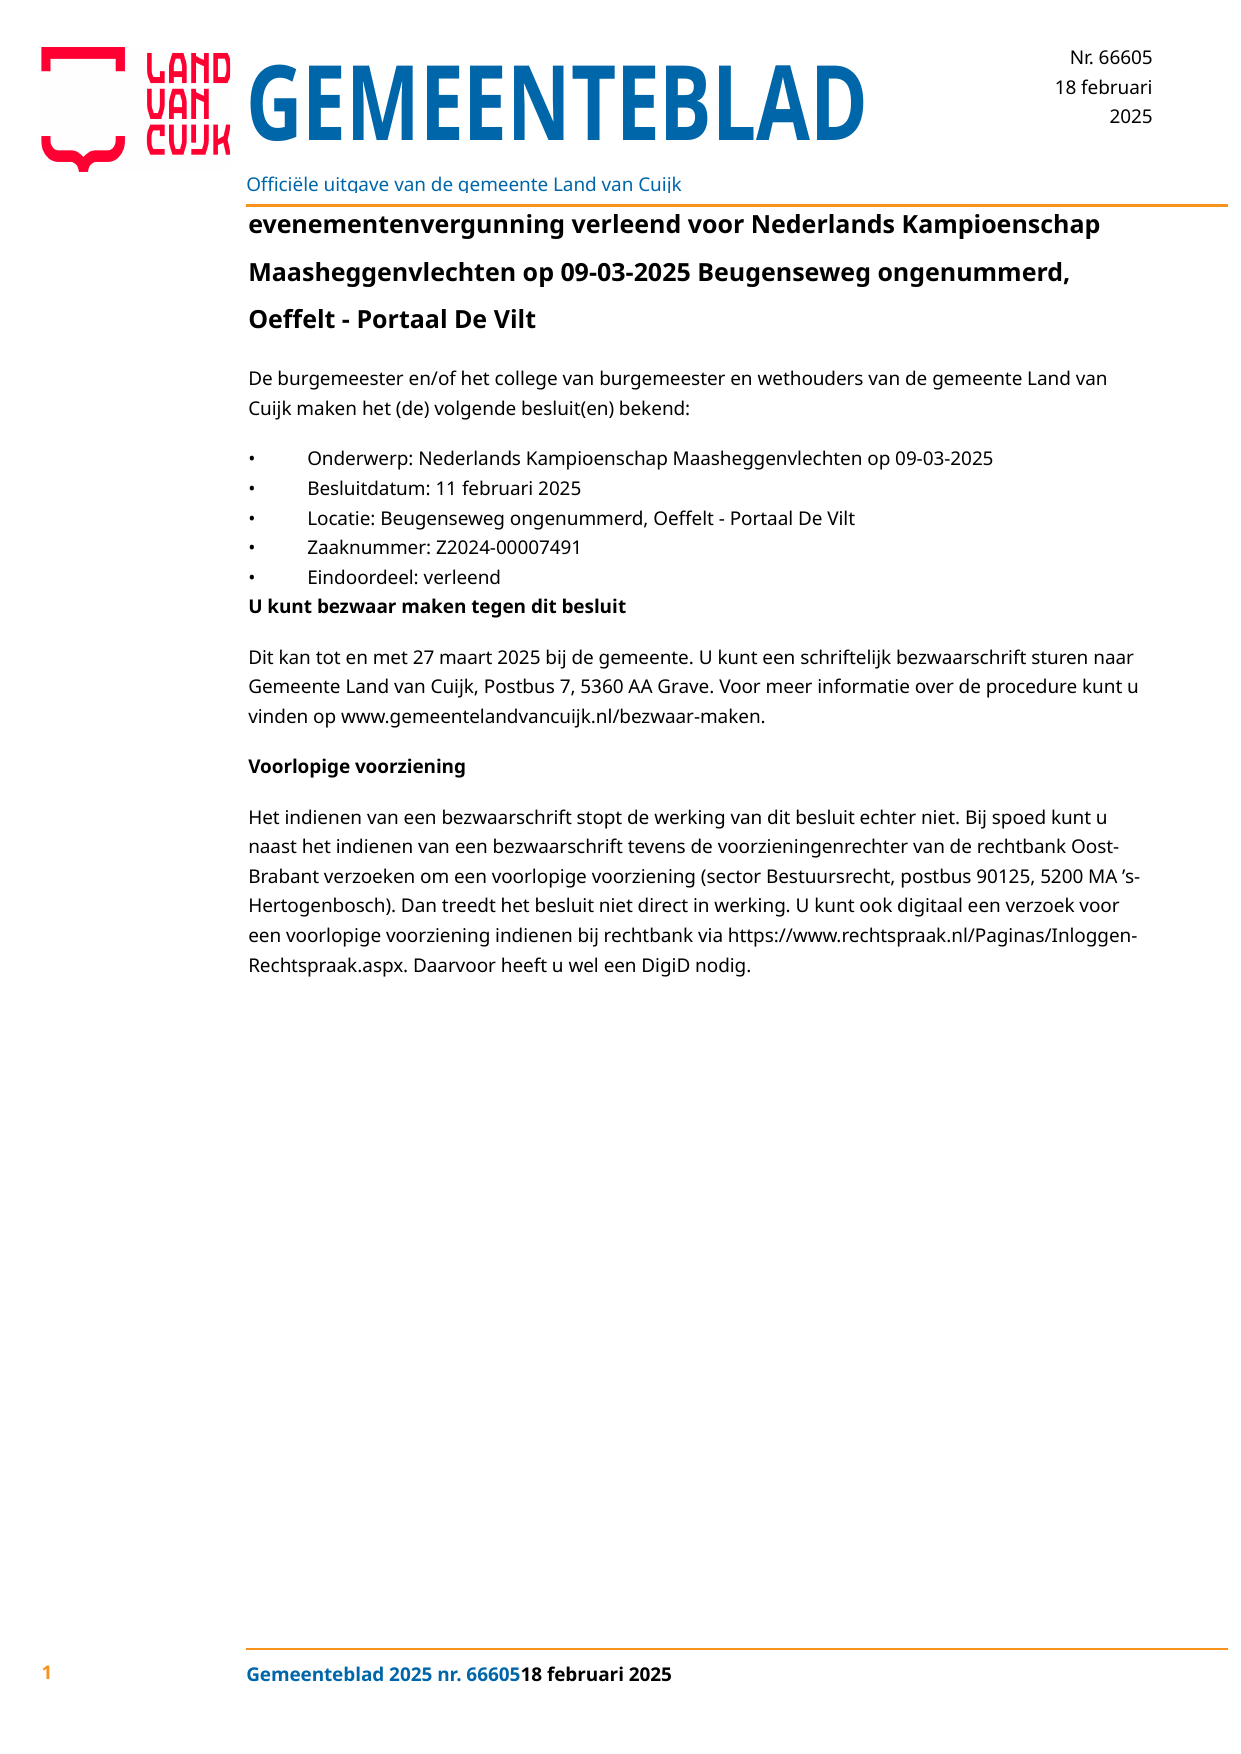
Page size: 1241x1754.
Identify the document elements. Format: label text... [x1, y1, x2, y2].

list Locatie: Beugenseweg ongenummerd, Oeffelt - Portaal De Vilt [248, 505, 1152, 530]
list Eindoordeel: verleend [248, 564, 1152, 589]
text U kunt bezwaar maken tegen dit besluit [248, 593, 1152, 619]
picture [41, 47, 231, 172]
list Onderwerp: Nederlands Kampioenschap Maasheggenvlechten op 09-03-2025 [248, 446, 1152, 471]
list Zaaknummer: Z2024-00007491 [248, 534, 1152, 560]
text Voorlopige voorziening [248, 753, 1152, 779]
text evenementenvergunning verleend voor Nederlands Kampioenschap Maasheggenvlechten op 09-03-2025 Beugenseweg ongenummerd, Oeffelt - Portaal De Vilt [248, 207, 1152, 336]
text Dit kan tot en met 27 maart 2025 bij de gemeente. U kunt een schriftelijk bezwaarschrift sturen naar Gemeente Land van Cuijk, Postbus 7, 5360 AA Grave. Voor meer informatie over de procedure kunt u vinden op www.gemeentelandvancuijk.nl/bezwaar-maken. [248, 644, 1152, 729]
text De burgemeester en/of het college van burgemeester en wethouders van de gemeente Land van Cuijk maken het (de) volgende besluit(en) bekend: [248, 366, 1152, 421]
list Besluitdatum: 11 februari 2025 [248, 475, 1152, 501]
text Het indienen van een bezwaarschrift stopt de werking van dit besluit echter niet. Bij spoed kunt u naast het indienen van een bezwaarschrift tevens de voorzieningenrechter van de rechtbank Oost-Brabant verzoeken om een voorlopige voorziening (sector Bestuursrecht, postbus 90125, 5200 MA ’s-Hertogenbosch). Dan treedt het besluit niet direct in werking. U kunt ook digitaal een verzoek voor een voorlopige voorziening indienen bij rechtbank via https://www.rechtspraak.nl/Paginas/Inloggen-Rechtspraak.aspx. Daarvoor heeft u wel een DigiD nodig. [248, 804, 1152, 977]
